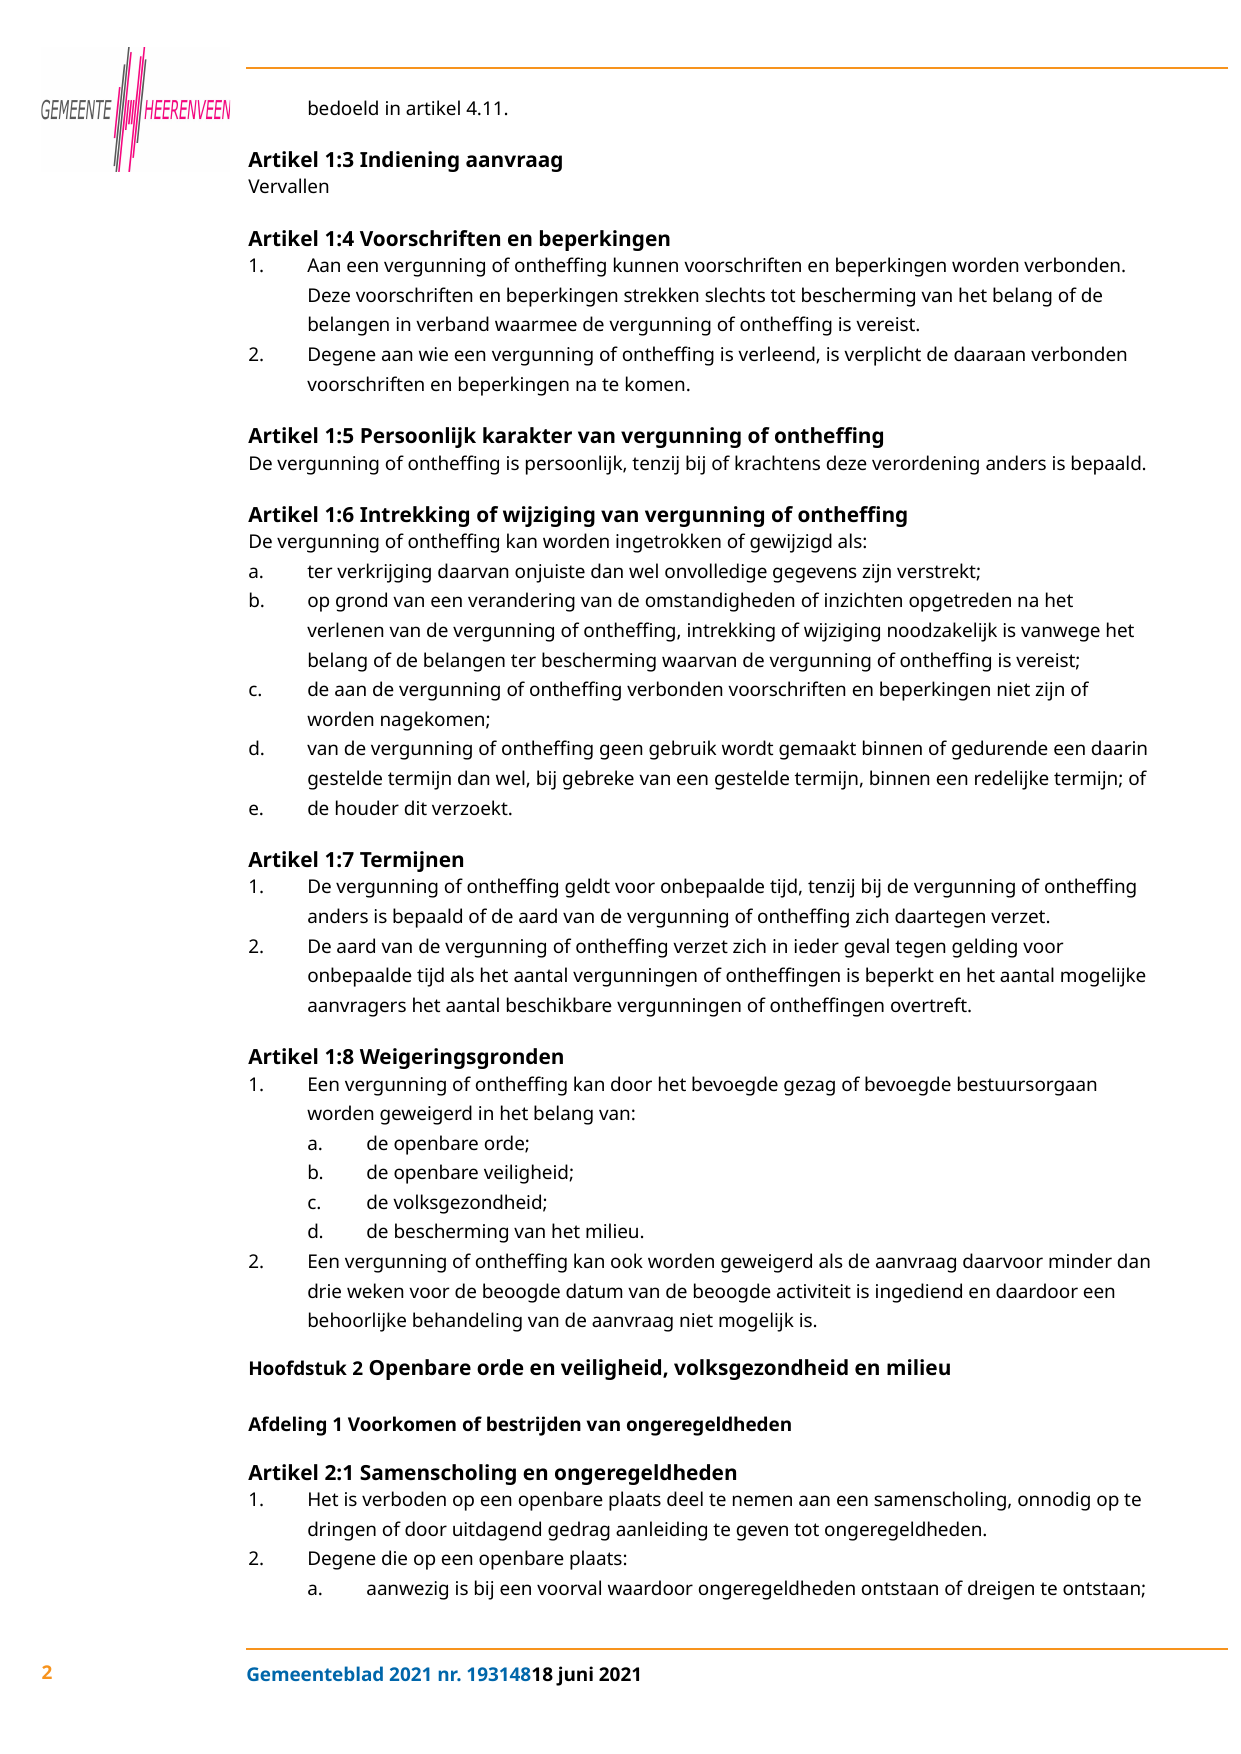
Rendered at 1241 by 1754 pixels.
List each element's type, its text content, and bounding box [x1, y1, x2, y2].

text Artikel 1:7 Termijnen [248, 845, 1152, 874]
text Afdeling 1 Voorkomen of bestrijden van ongeregeldheden [248, 1411, 1152, 1437]
list De aard van de vergunning of ontheffing verzet zich in ieder geval tegen gelding voor onbepaalde tijd als het aantal vergunningen of ontheffingen is beperkt en het aantal mogelijke aanvragers het aantal beschikbare vergunningen of ontheffingen overtreft. [248, 933, 1152, 1018]
text Artikel 1:4 Voorschriften en beperkingen [248, 224, 1152, 252]
text Artikel 1:6 Intrekking of wijziging van vergunning of ontheffing [248, 500, 1152, 528]
list De vergunning of ontheffing geldt voor onbepaalde tijd, tenzij bij de vergunning of ontheffing anders is bepaald of de aard van de vergunning of ontheffing zich daartegen verzet. [248, 874, 1152, 929]
list Een vergunning of ontheffing kan ook worden geweigerd als de aanvraag daarvoor minder dan drie weken voor de beoogde datum van de beoogde activiteit is ingediend en daardoor een behoorlijke behandeling van de aanvraag niet mogelijk is. [248, 1248, 1152, 1333]
picture [41, 47, 231, 172]
text Vervallen [248, 174, 1152, 199]
list aanwezig is bij een voorval waardoor ongeregeldheden ontstaan of dreigen te ontstaan; [307, 1575, 1152, 1601]
list Degene die op een openbare plaats: [248, 1545, 1152, 1571]
text De vergunning of ontheffing is persoonlijk, tenzij bij of krachtens deze verordening anders is bepaald. [248, 450, 1152, 475]
list de volksgezondheid; [307, 1189, 1152, 1215]
list op grond van een verandering van de omstandigheden of inzichten opgetreden na het verlenen van de vergunning of ontheffing, intrekking of wijziging noodzakelijk is vanwege het belang of de belangen ter bescherming waarvan de vergunning of ontheffing is vereist; [248, 588, 1152, 673]
text Artikel 1:3 Indiening aanvraag [248, 145, 1152, 174]
list Een vergunning of ontheffing kan door het bevoegde gezag of bevoegde bestuursorgaan worden geweigerd in het belang van: [248, 1071, 1152, 1126]
text Hoofdstuk 2 Openbare orde en veiligheid, volksgezondheid en milieu [248, 1353, 1152, 1382]
list de bescherming van het milieu. [307, 1219, 1152, 1244]
list Aan een vergunning of ontheffing kunnen voorschriften en beperkingen worden verbonden. Deze voorschriften en beperkingen strekken slechts tot bescherming van het belang of de belangen in verband waarmee de vergunning of ontheffing is vereist. [248, 252, 1152, 337]
list van de vergunning of ontheffing geen gebruik wordt gemaakt binnen of gedurende een daarin gestelde termijn dan wel, bij gebreke van een gestelde termijn, binnen een redelijke termijn; of [248, 736, 1152, 791]
list Degene aan wie een vergunning of ontheffing is verleend, is verplicht de daaraan verbonden voorschriften en beperkingen na te komen. [248, 341, 1152, 397]
list de openbare orde; [307, 1130, 1152, 1156]
text Artikel 2:1 Samenscholing en ongeregeldheden [248, 1458, 1152, 1486]
list de aan de vergunning of ontheffing verbonden voorschriften en beperkingen niet zijn of worden nagekomen; [248, 676, 1152, 732]
list bedoeld in artikel 4.11. [248, 95, 1152, 121]
list Het is verboden op een openbare plaats deel te nemen aan een samenscholing, onnodig op te dringen of door uitdagend gedrag aanleiding te geven tot ongeregeldheden. [248, 1486, 1152, 1541]
list ter verkrijging daarvan onjuiste dan wel onvolledige gegevens zijn verstrekt; [248, 558, 1152, 584]
text Artikel 1:8 Weigeringsgronden [248, 1042, 1152, 1071]
text De vergunning of ontheffing kan worden ingetrokken of gewijzigd als: [248, 528, 1152, 554]
list de openbare veiligheid; [307, 1159, 1152, 1185]
text Artikel 1:5 Persoonlijk karakter van vergunning of ontheffing [248, 421, 1152, 450]
list de houder dit verzoekt. [248, 795, 1152, 821]
